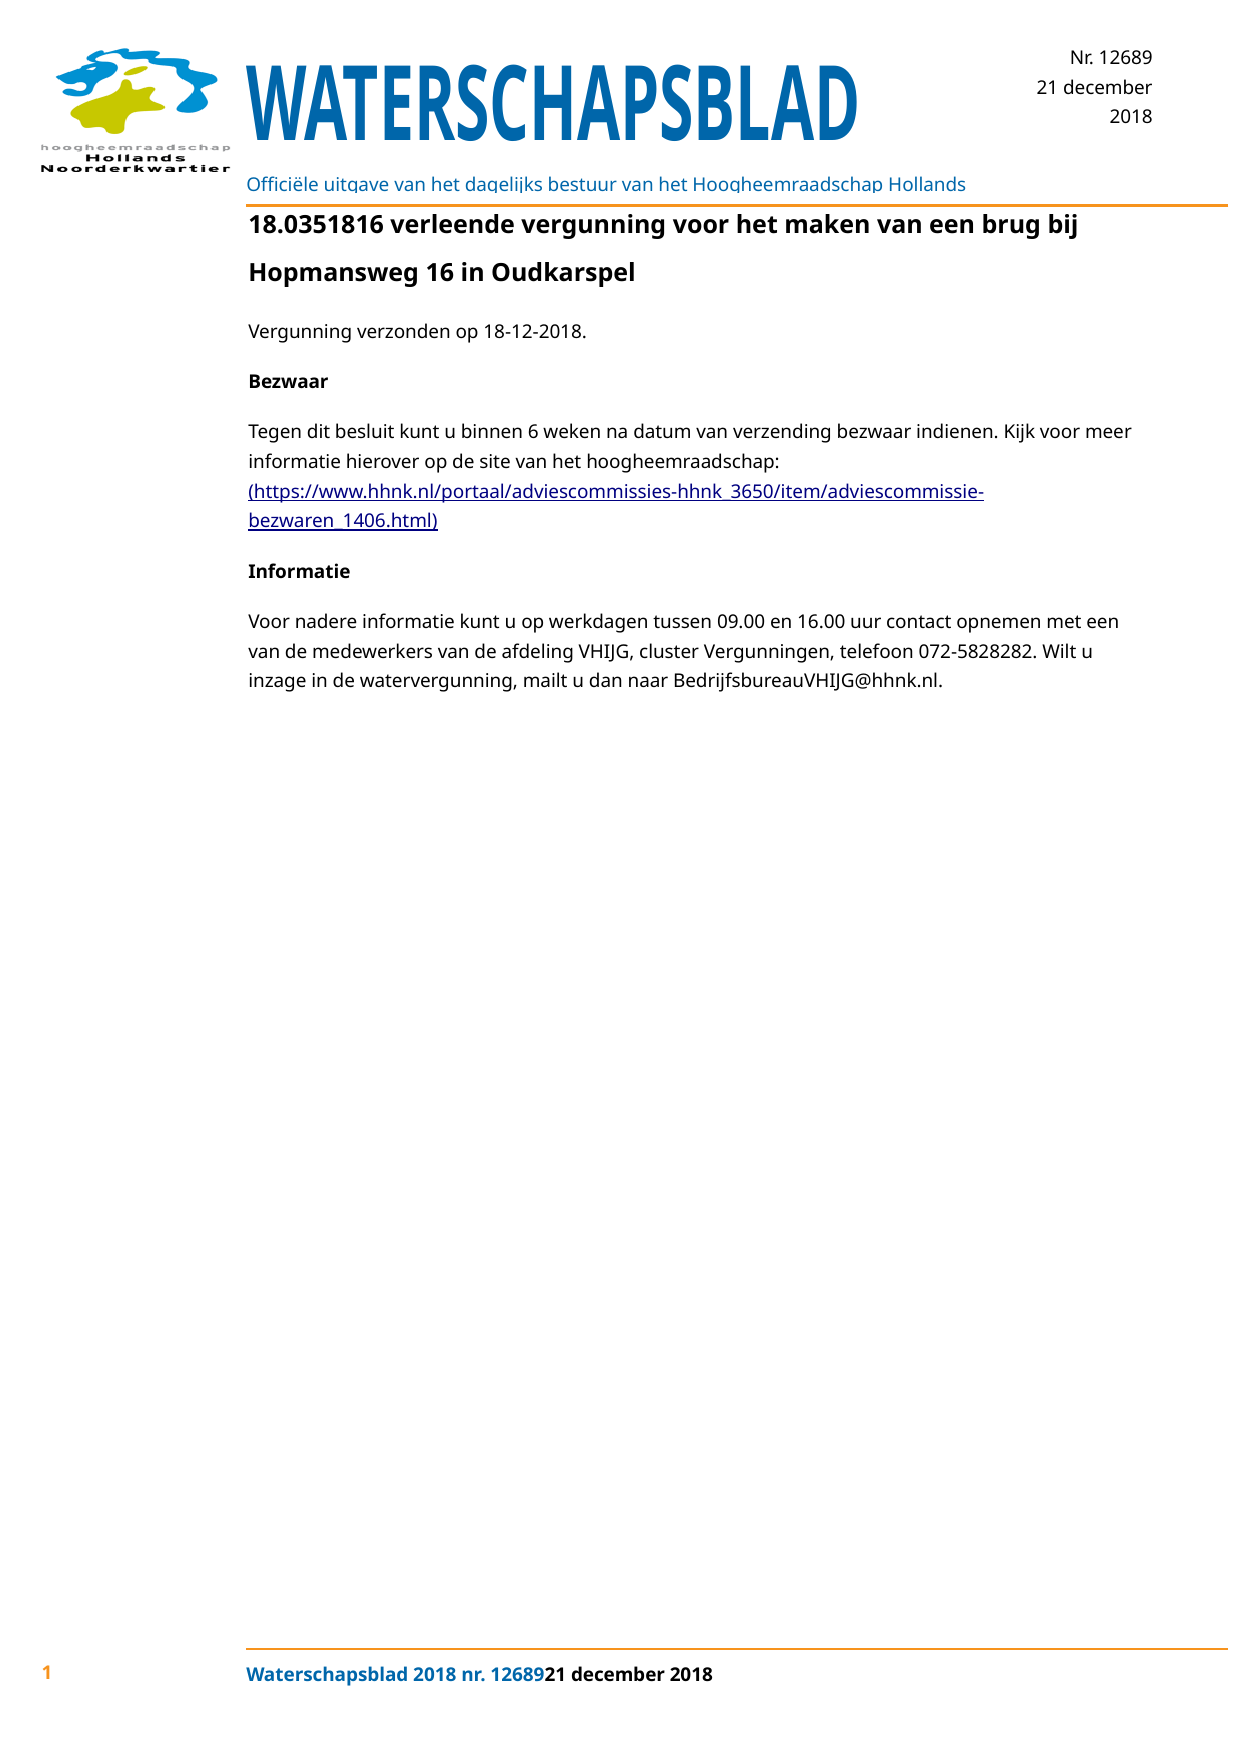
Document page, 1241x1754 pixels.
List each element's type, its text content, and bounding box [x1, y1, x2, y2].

text Vergunning verzonden op 18-12-2018. [248, 318, 1152, 344]
picture [41, 47, 231, 172]
text Tegen dit besluit kunt u binnen 6 weken na datum van verzending bezwaar indienen. Kijk voor meer informatie hierover op de site van het hoogheemraadschap: (https://www.hhnk.nl/portaal/adviescommissies-hhnk_3650/item/adviescommissie-bezwaren_1406.html) [248, 419, 1152, 533]
text Voor nadere informatie kunt u op werkdagen tussen 09.00 en 16.00 uur contact opnemen met een van de medewerkers van de afdeling VHIJG, cluster Vergunningen, telefoon 072-5828282. Wilt u inzage in de watervergunning, mailt u dan naar BedrijfsbureauVHIJG@hhnk.nl. [248, 608, 1152, 693]
text Bezwaar [248, 368, 1152, 394]
text 18.0351816 verleende vergunning voor het maken van een brug bij Hopmansweg 16 in Oudkarspel [248, 207, 1152, 288]
text Informatie [248, 558, 1152, 584]
